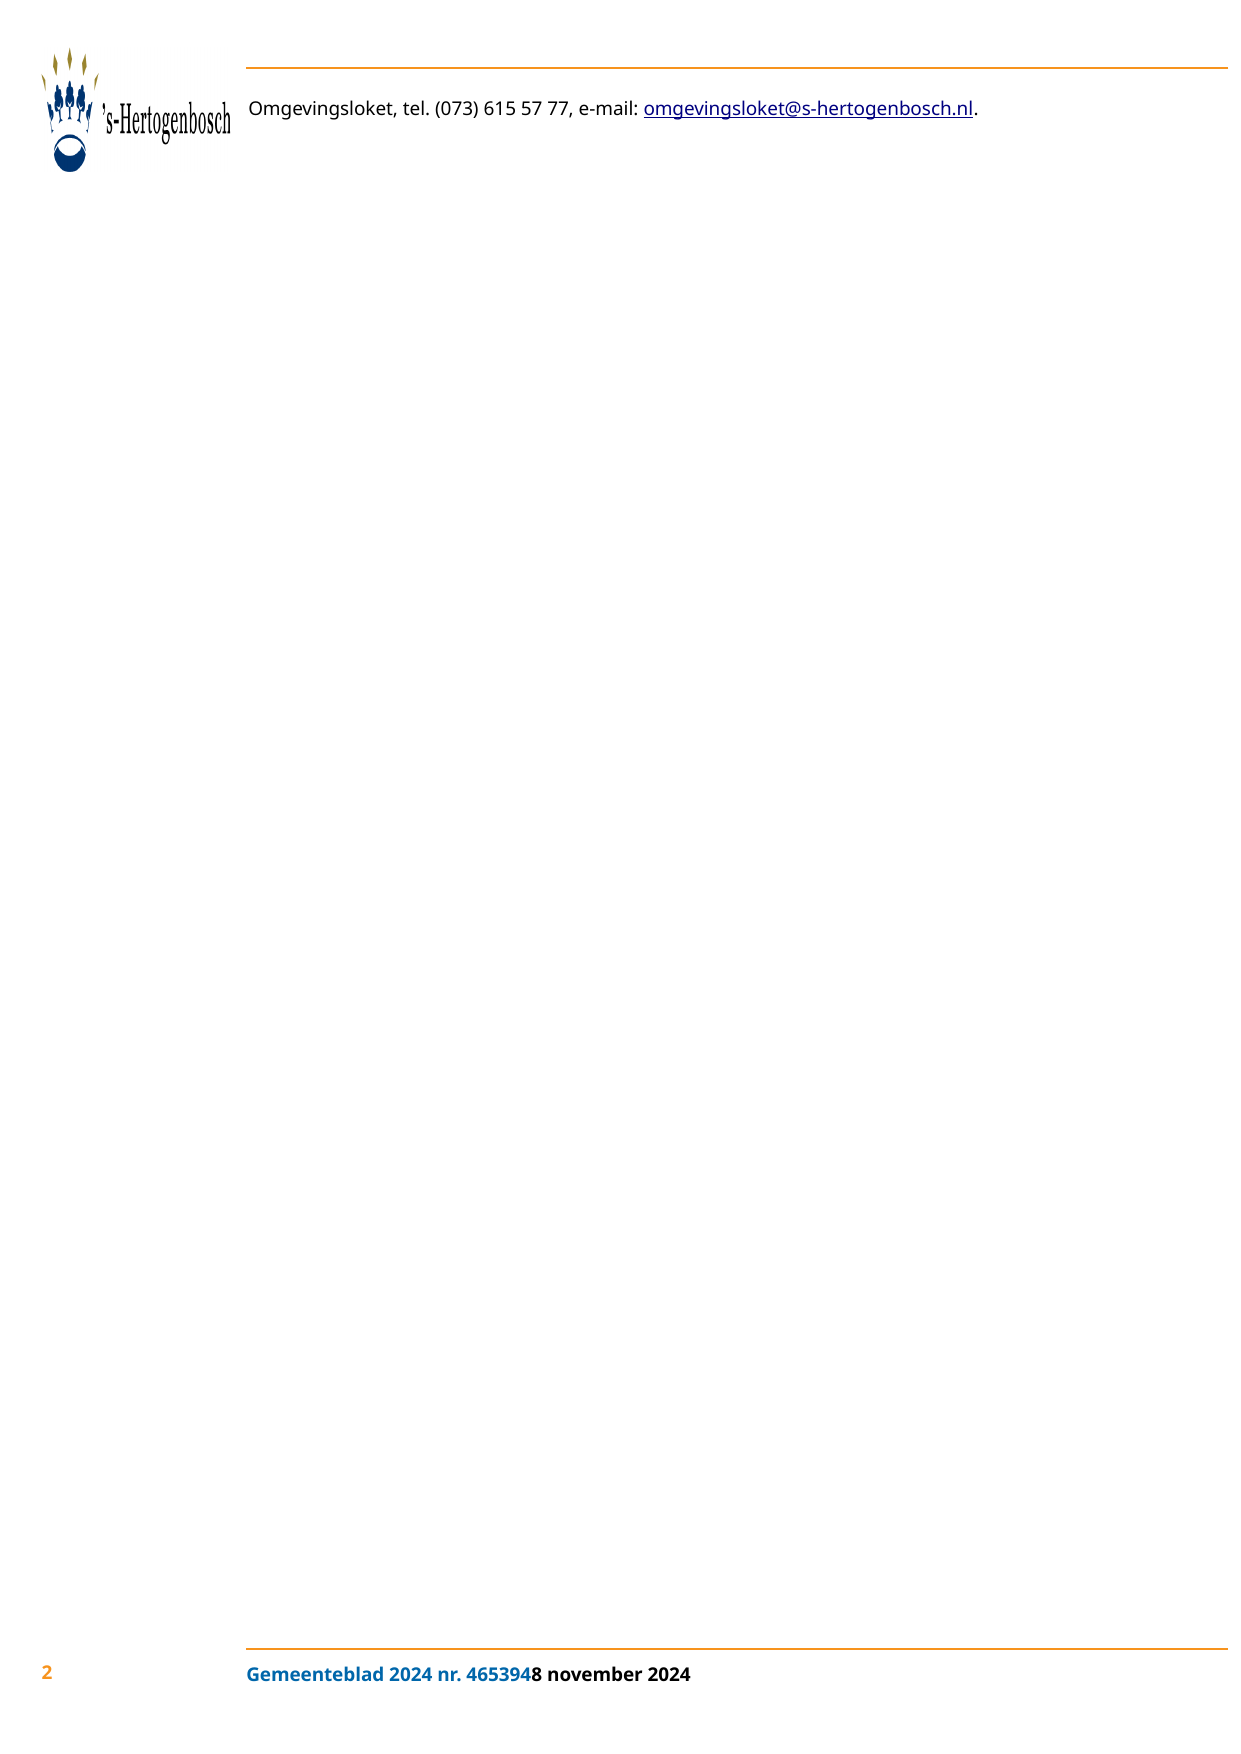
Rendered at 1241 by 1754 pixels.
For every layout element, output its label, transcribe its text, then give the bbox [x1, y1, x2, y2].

picture [41, 47, 231, 172]
text Omgevingsloket, tel. (073) 615 57 77, e-mail: omgevingsloket@s-hertogenbosch.nl. [248, 95, 1152, 121]
